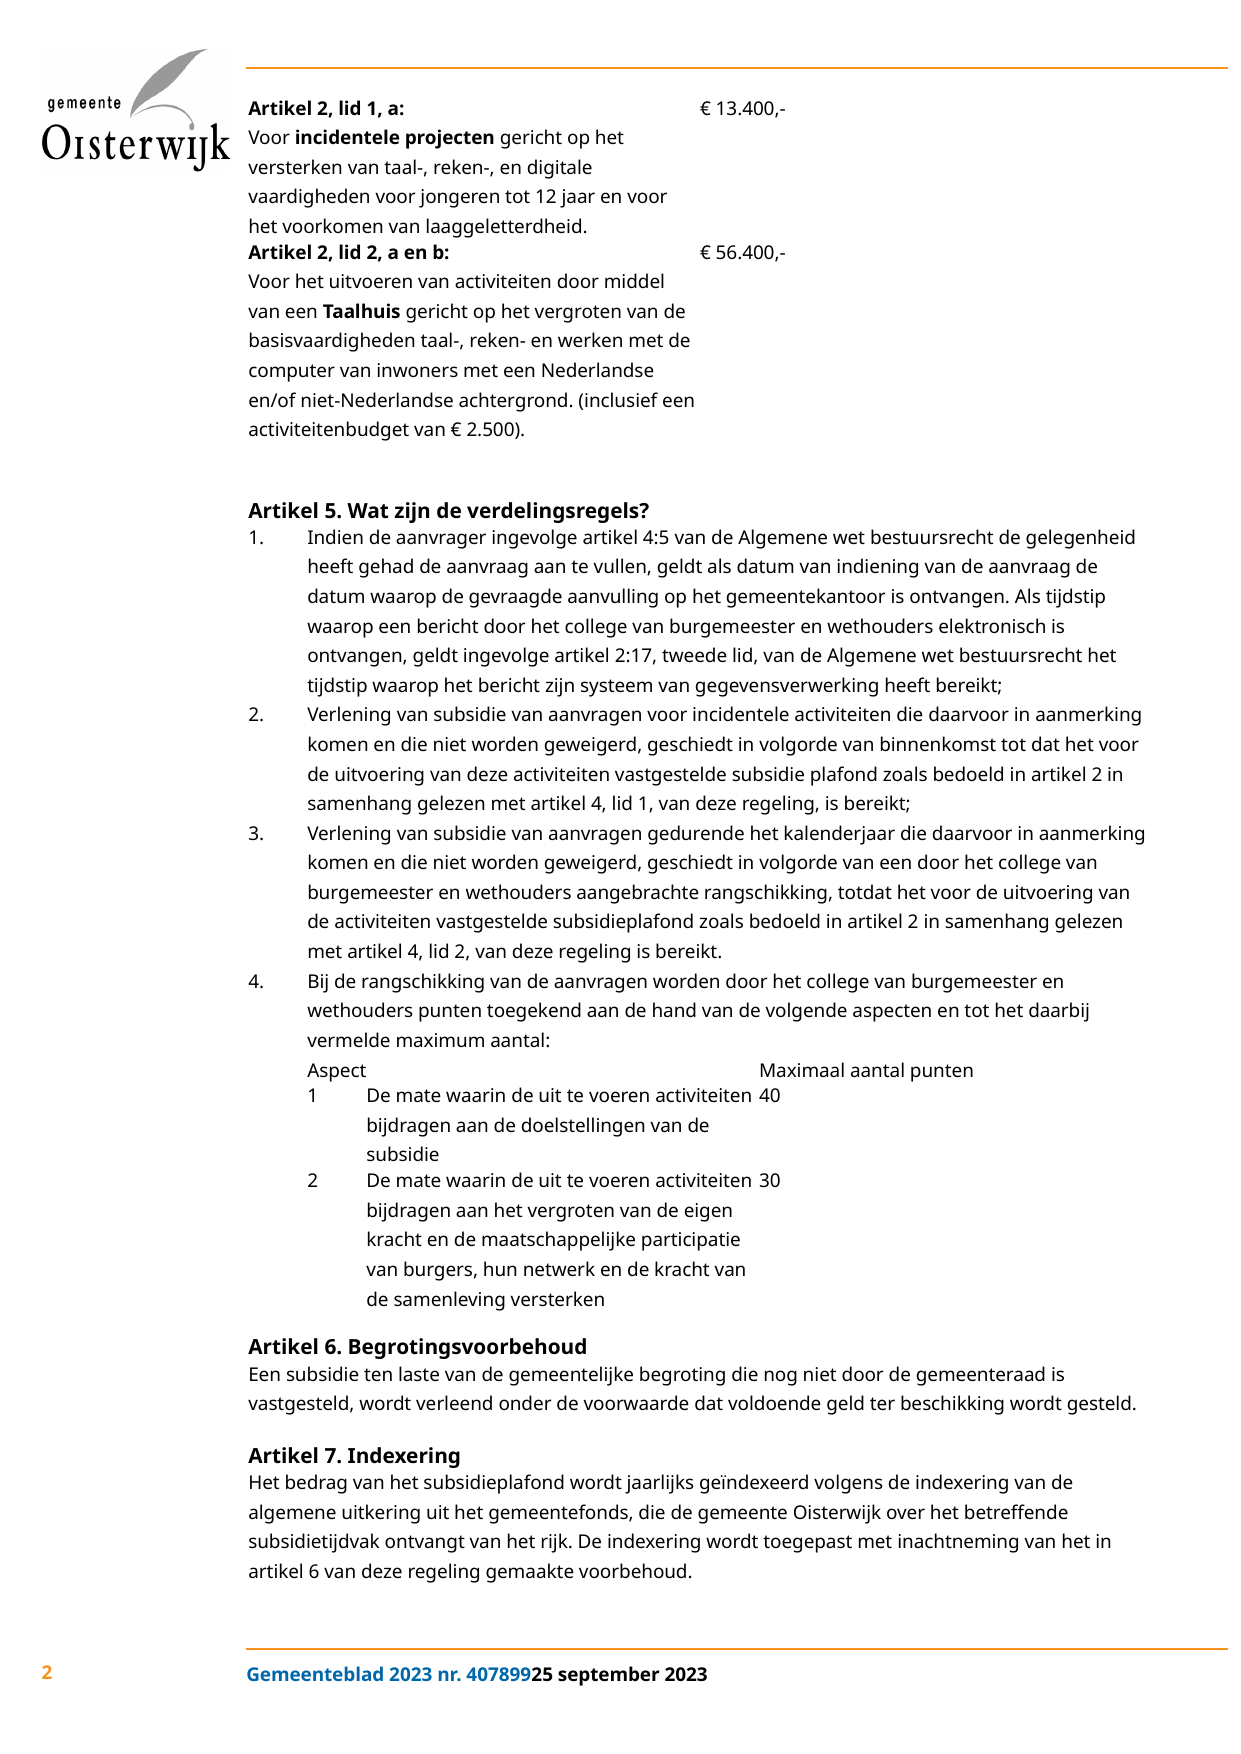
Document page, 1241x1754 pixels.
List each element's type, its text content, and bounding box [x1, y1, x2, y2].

text Een subsidie ten laste van de gemeentelijke begroting die nog niet door de gemeenteraad is vastgesteld, wordt verleend onder de voorwaarde dat voldoende geld ter beschikking wordt gesteld. [248, 1361, 1152, 1416]
text Het bedrag van het subsidieplafond wordt jaarlijks geïndexeerd volgens de indexering van de algemene uitkering uit het gemeentefonds, die de gemeente Oisterwijk over het betreffende subsidietijdvak ontvangt van het rijk. De indexering wordt toegepast met inachtneming van het in artikel 6 van deze regeling gemaakte voorbehoud. [248, 1469, 1152, 1584]
table_cell De mate waarin de uit te voeren activiteiten bijdragen aan de doelstellingen van de subsidie [307, 1083, 759, 1167]
list Bij de rangschikking van de aanvragen worden door het college van burgemeester en wethouders punten toegekend aan de hand van de volgende aspecten en tot het daarbij vermelde maximum aantal: [248, 968, 1152, 1053]
text Artikel 6. Begrotingsvoorbehoud [248, 1332, 1152, 1361]
list Verlening van subsidie van aanvragen gedurende het kalenderjaar die daarvoor in aanmerking komen en die niet worden geweigerd, geschiedt in volgorde van een door het college van burgemeester en wethouders aangebrachte rangschikking, totdat het voor de uitvoering van de activiteiten vastgestelde subsidieplafond zoals bedoeld in artikel 2 in samenhang gelezen met artikel 4, lid 2, van deze regeling is bereikt. [248, 820, 1152, 964]
table_cell Artikel 2, lid 2, a en b: Voor het uitvoeren van activiteiten door middel van een Taalhuis gericht op het vergroten van de basisvaardigheden taal-, reken- en werken met de computer van inwoners met een Nederlandse en/of niet-Nederlandse achtergrond. (inclusief een activiteitenbudget van € 2.500). [248, 239, 700, 442]
list Verlening van subsidie van aanvragen voor incidentele activiteiten die daarvoor in aanmerking komen en die niet worden geweigerd, geschiedt in volgorde van binnenkomst tot dat het voor de uitvoering van deze activiteiten vastgestelde subsidie plafond zoals bedoeld in artikel 2 in samenhang gelezen met artikel 4, lid 1, van deze regeling, is bereikt; [248, 702, 1152, 816]
table_cell Artikel 2, lid 1, a: Voor incidentele projecten gericht op het versterken van taal-, reken-, en digitale vaardigheden voor jongeren tot 12 jaar en voor het voorkomen van laaggeletterdheid. [248, 95, 700, 239]
table_cell € 13.400,- [700, 95, 1152, 239]
table_cell 40 [759, 1083, 1211, 1167]
text Artikel 7. Indexering [248, 1441, 1152, 1469]
table_header Aspect [307, 1057, 759, 1082]
table_cell € 56.400,- [700, 239, 1152, 442]
text Artikel 5. Wat zijn de verdelingsregels? [248, 496, 1152, 524]
picture [41, 47, 231, 172]
list Indien de aanvrager ingevolge artikel 4:5 van de Algemene wet bestuursrecht de gelegenheid heeft gehad de aanvraag aan te vullen, geldt als datum van indiening van de aanvraag de datum waarop de gevraagde aanvulling op het gemeentekantoor is ontvangen. Als tijdstip waarop een bericht door het college van burgemeester en wethouders elektronisch is ontvangen, geldt ingevolge artikel 2:17, tweede lid, van de Algemene wet bestuursrecht het tijdstip waarop het bericht zijn systeem van gegevensverwerking heeft bereikt; [248, 524, 1152, 698]
table_cell De mate waarin de uit te voeren activiteiten bijdragen aan het vergroten van de eigen kracht en de maatschappelijke participatie van burgers, hun netwerk en de kracht van de samenleving versterken [307, 1168, 759, 1311]
table_header Maximaal aantal punten [759, 1057, 1211, 1082]
table_cell 30 [759, 1168, 1211, 1311]
